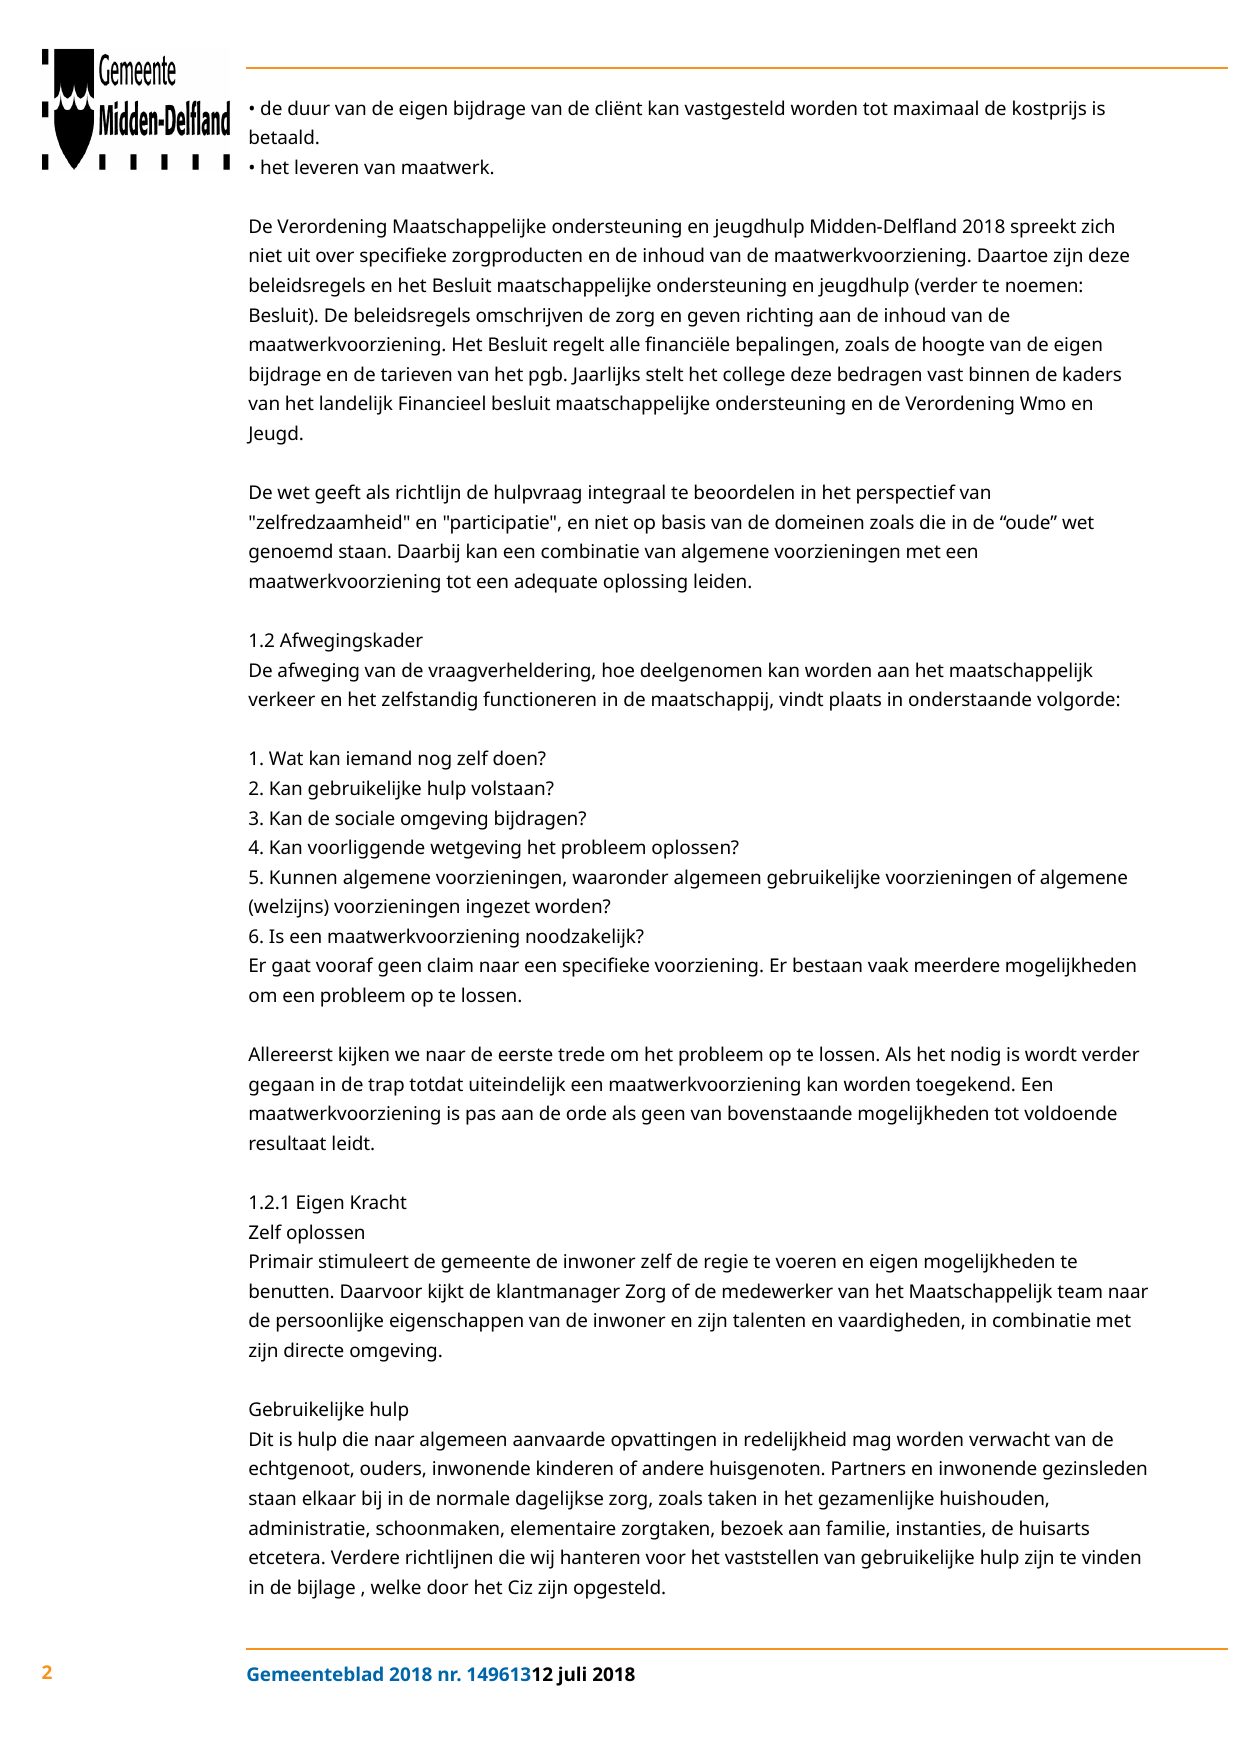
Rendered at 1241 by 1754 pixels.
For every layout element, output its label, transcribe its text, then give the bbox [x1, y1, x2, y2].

text Er gaat vooraf geen claim naar een specifieke voorziening. Er bestaan vaak meerdere mogelijkheden om een probleem op te lossen. [248, 953, 1152, 1008]
text 4. Kan voorliggende wetgeving het probleem oplossen? [248, 834, 1152, 860]
text De Verordening Maatschappelijke ondersteuning en jeugdhulp Midden-Delfland 2018 spreekt zich niet uit over specifieke zorgproducten en de inhoud van de maatwerkvoorziening. Daartoe zijn deze beleidsregels en het Besluit maatschappelijke ondersteuning en jeugdhulp (verder te noemen: Besluit). De beleidsregels omschrijven de zorg en geven richting aan de inhoud van de maatwerkvoorziening. Het Besluit regelt alle financiële bepalingen, zoals de hoogte van de eigen bijdrage en de tarieven van het pgb. Jaarlijks stelt het college deze bedragen vast binnen de kaders van het landelijk Financieel besluit maatschappelijke ondersteuning en de Verordening Wmo en Jeugd. [248, 213, 1152, 446]
text Gebruikelijke hulp [248, 1396, 1152, 1422]
picture [41, 47, 231, 172]
text 1. Wat kan iemand nog zelf doen? [248, 746, 1152, 771]
text 1.2.1 Eigen Kracht [248, 1189, 1152, 1215]
text Zelf oplossen [248, 1219, 1152, 1245]
text 6. Is een maatwerkvoorziening noodzakelijk? [248, 923, 1152, 949]
text 5. Kunnen algemene voorzieningen, waaronder algemeen gebruikelijke voorzieningen of algemene (welzijns) voorzieningen ingezet worden? [248, 864, 1152, 919]
text De wet geeft als richtlijn de hulpvraag integraal te beoordelen in het perspectief van "zelfredzaamheid" en "participatie", en niet op basis van de domeinen zoals die in de “oude” wet genoemd staan. Daarbij kan een combinatie van algemene voorzieningen met een maatwerkvoorziening tot een adequate oplossing leiden. [248, 479, 1152, 594]
text De afweging van de vraagverheldering, hoe deelgenomen kan worden aan het maatschappelijk verkeer en het zelfstandig functioneren in de maatschappij, vindt plaats in onderstaande volgorde: [248, 657, 1152, 712]
text Primair stimuleert de gemeente de inwoner zelf de regie te voeren en eigen mogelijkheden te benutten. Daarvoor kijkt de klantmanager Zorg of de medewerker van het Maatschappelijk team naar de persoonlijke eigenschappen van de inwoner en zijn talenten en vaardigheden, in combinatie met zijn directe omgeving. [248, 1248, 1152, 1363]
text Dit is hulp die naar algemeen aanvaarde opvattingen in redelijkheid mag worden verwacht van de echtgenoot, ouders, inwonende kinderen of andere huisgenoten. Partners en inwonende gezinsleden staan elkaar bij in de normale dagelijkse zorg, zoals taken in het gezamenlijke huishouden, administratie, schoonmaken, elementaire zorgtaken, bezoek aan familie, instanties, de huisarts etcetera. Verdere richtlijnen die wij hanteren voor het vaststellen van gebruikelijke hulp zijn te vinden in de bijlage , welke door het Ciz zijn opgesteld. [248, 1426, 1152, 1600]
text • de duur van de eigen bijdrage van de cliënt kan vastgesteld worden tot maximaal de kostprijs is betaald. [248, 95, 1152, 150]
text Allereerst kijken we naar de eerste trede om het probleem op te lossen. Als het nodig is wordt verder gegaan in de trap totdat uiteindelijk een maatwerkvoorziening kan worden toegekend. Een maatwerkvoorziening is pas aan de orde als geen van bovenstaande mogelijkheden tot voldoende resultaat leidt. [248, 1041, 1152, 1156]
text 1.2 Afwegingskader [248, 627, 1152, 653]
text 2. Kan gebruikelijke hulp volstaan? [248, 775, 1152, 801]
text • het leveren van maatwerk. [248, 154, 1152, 180]
text 3. Kan de sociale omgeving bijdragen? [248, 805, 1152, 831]
